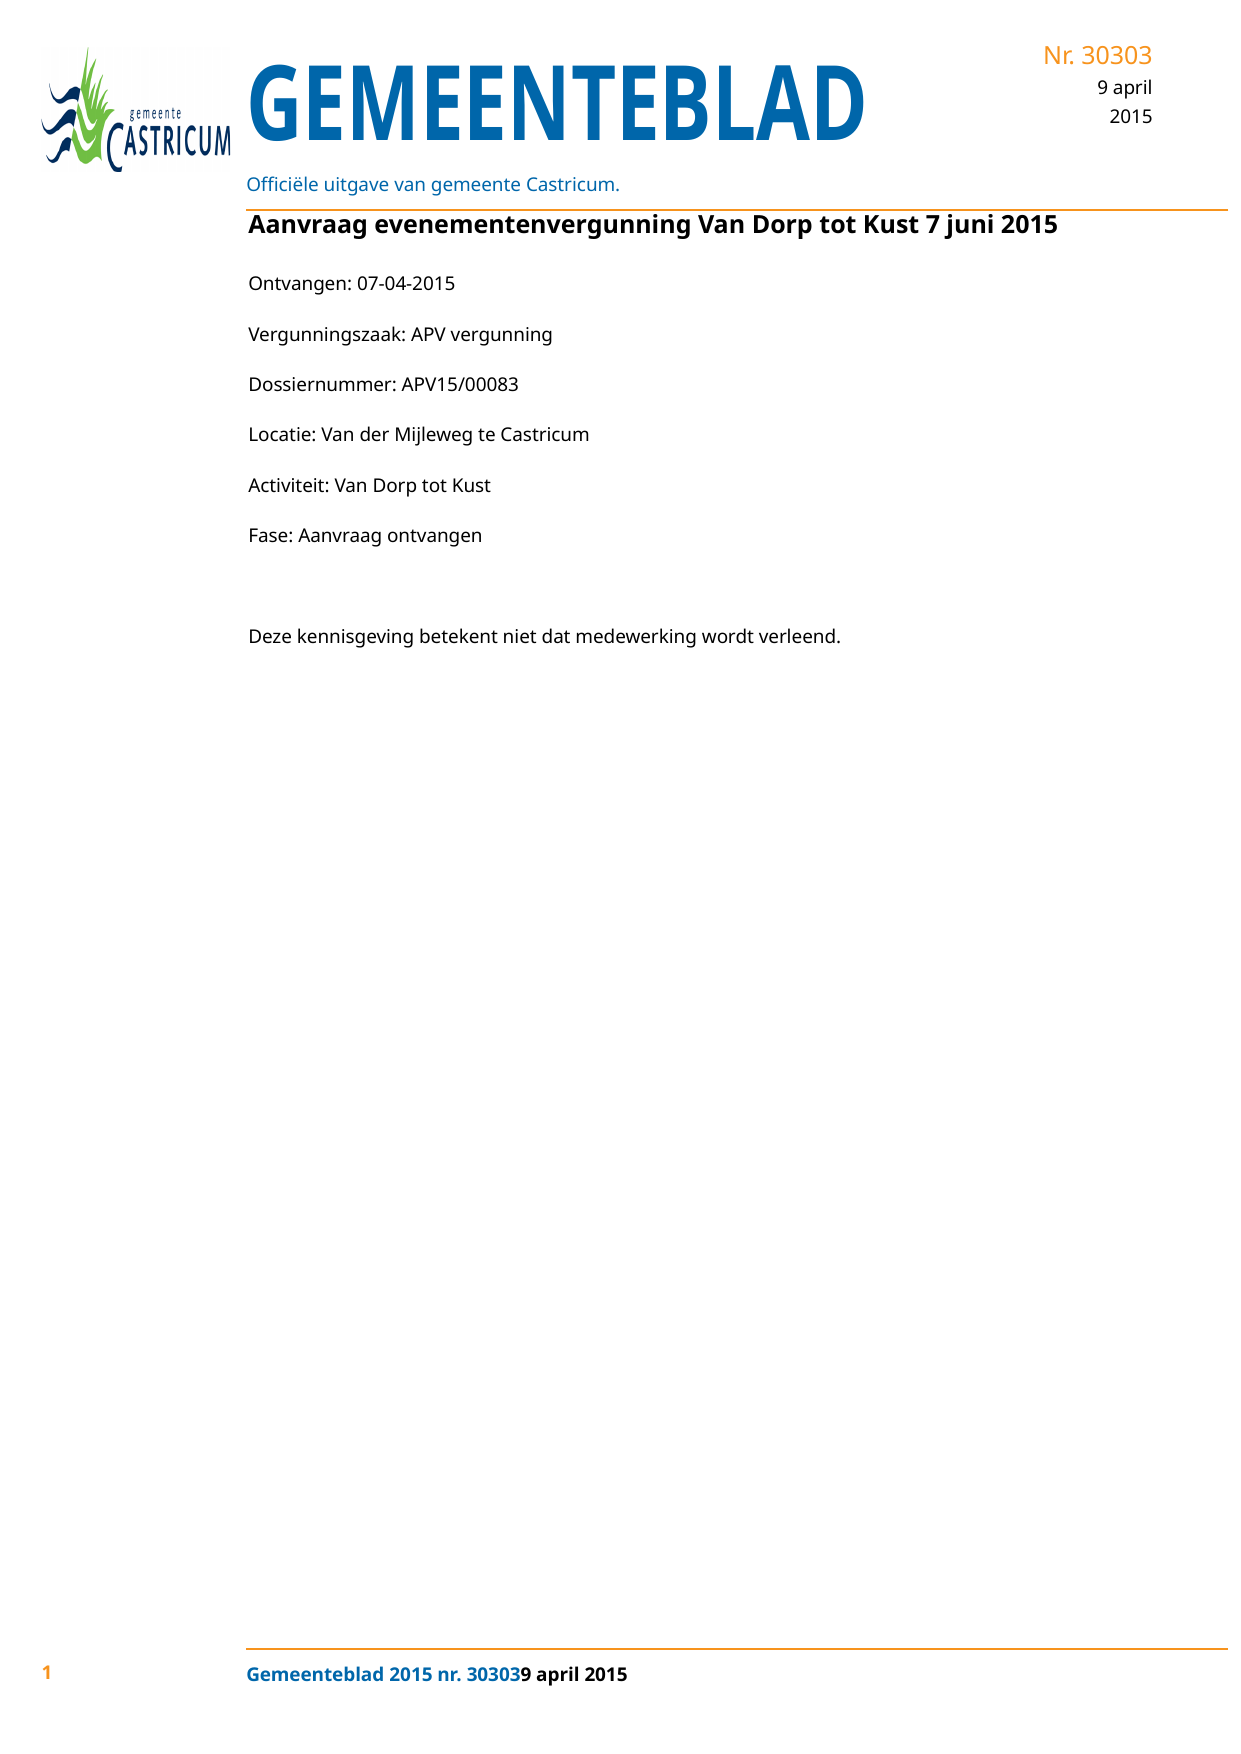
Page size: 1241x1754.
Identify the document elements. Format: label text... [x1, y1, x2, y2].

text Locatie: Van der Mijleweg te Castricum [248, 422, 1152, 447]
text Vergunningszaak: APV vergunning [248, 321, 1152, 346]
text Dossiernummer: APV15/00083 [248, 371, 1152, 397]
text Aanvraag evenementenvergunning Van Dorp tot Kust 7 juni 2015 [248, 211, 1152, 241]
text Deze kennisgeving betekent niet dat medewerking wordt verleend. [248, 623, 1152, 649]
text Activiteit: Van Dorp tot Kust [248, 472, 1152, 498]
picture [41, 47, 231, 172]
text Fase: Aanvraag ontvangen [248, 522, 1152, 548]
text Ontvangen: 07-04-2015 [248, 270, 1152, 296]
